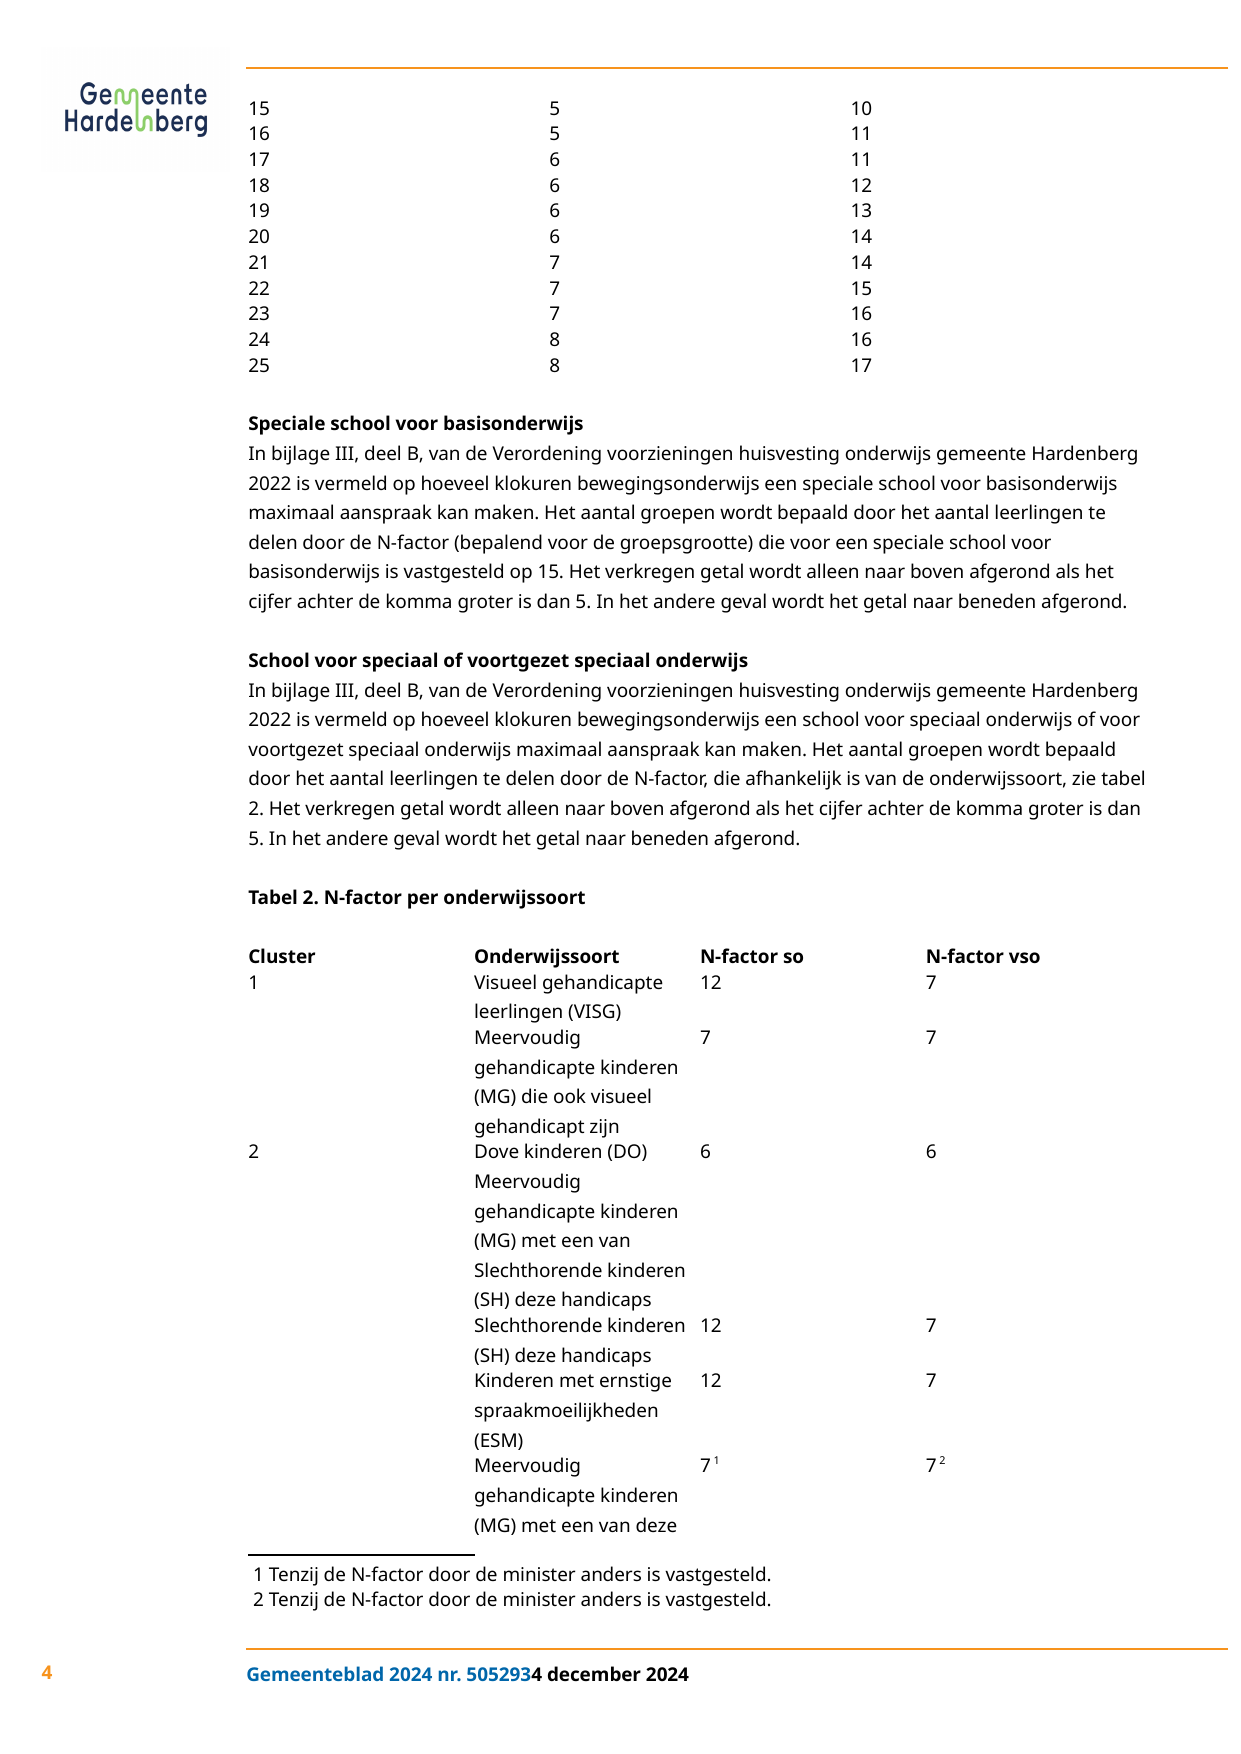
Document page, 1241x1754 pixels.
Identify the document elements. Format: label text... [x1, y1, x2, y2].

table_cell 22 [248, 275, 549, 301]
table_header Onderwijssoort [474, 943, 700, 969]
table_cell Slechthorende kinderen (SH) deze handicaps [474, 1313, 700, 1368]
table_cell 25 [248, 352, 549, 378]
table_cell 19 [248, 198, 549, 223]
table_cell 8 [549, 326, 850, 352]
text School voor speciaal of voortgezet speciaal onderwijs [248, 647, 1152, 673]
table_cell 7 [926, 969, 1152, 1024]
table_cell 7 [926, 1024, 1152, 1139]
table_cell 20 [248, 224, 549, 249]
table_cell Meervoudig gehandicapte kinderen (MG) met een van deze [474, 1453, 700, 1537]
table_cell [248, 1313, 474, 1368]
table_cell 16 [248, 121, 549, 146]
table_cell 14 [850, 224, 1152, 249]
table_cell 10 [850, 95, 1152, 121]
table_header N-factor vso [926, 943, 1152, 969]
table_cell 14 [850, 249, 1152, 275]
table_cell 7 [549, 301, 850, 326]
table_cell 12 [700, 1313, 926, 1368]
table_cell 8 [549, 352, 850, 378]
table_header Cluster [248, 943, 474, 969]
table_cell 12 [700, 969, 926, 1024]
table_cell 7 [926, 1368, 1152, 1453]
table_cell 11 [850, 121, 1152, 146]
table_cell 6 [549, 146, 850, 172]
table_cell 1 [248, 969, 474, 1139]
table_cell 7 [700, 1024, 926, 1139]
table_cell 5 [549, 95, 850, 121]
text Speciale school voor basisonderwijs [248, 411, 1152, 436]
table_cell 7 [926, 1313, 1152, 1368]
table_cell 6 [700, 1139, 926, 1312]
table_cell 18 [248, 172, 549, 198]
table_cell 7 [926, 1453, 1152, 1537]
table_cell 16 [850, 301, 1152, 326]
table_cell 12 [850, 172, 1152, 198]
table_cell 2 [248, 1139, 474, 1312]
table_cell 6 [926, 1139, 1152, 1312]
table_cell 24 [248, 326, 549, 352]
table_cell 12 [700, 1368, 926, 1453]
text In bijlage III, deel B, van de Verordening voorzieningen huisvesting onderwijs gemeente Hardenberg 2022 is vermeld op hoeveel klokuren bewegingsonderwijs een speciale school voor basisonderwijs maximaal aanspraak kan maken. Het aantal groepen wordt bepaald door het aantal leerlingen te delen door de N-factor (bepalend voor de groepsgrootte) die voor een speciale school voor basisonderwijs is vastgesteld op 15. Het verkregen getal wordt alleen naar boven afgerond als het cijfer achter de komma groter is dan 5. In het andere geval wordt het getal naar beneden afgerond. [248, 440, 1152, 614]
table_cell Dove kinderen (DO) Meervoudig gehandicapte kinderen (MG) met een van Slechthorende kinderen (SH) deze handicaps [474, 1139, 700, 1312]
table_cell 16 [850, 326, 1152, 352]
table_cell 7 [549, 249, 850, 275]
table_cell 13 [850, 198, 1152, 223]
table_cell 17 [850, 352, 1152, 378]
table_cell 5 [549, 121, 850, 146]
picture [41, 47, 231, 172]
table_cell 15 [850, 275, 1152, 301]
table_cell 6 [549, 224, 850, 249]
table_cell 7 [549, 275, 850, 301]
table_header N-factor so [700, 943, 926, 969]
table_cell 17 [248, 146, 549, 172]
table_cell [248, 1453, 474, 1537]
table_cell 21 [248, 249, 549, 275]
table_cell 15 [248, 95, 549, 121]
text Tabel 2. N-factor per onderwijssoort [248, 884, 1152, 910]
table_cell [248, 1368, 474, 1453]
table_cell 23 [248, 301, 549, 326]
table_cell 11 [850, 146, 1152, 172]
table_cell 6 [549, 198, 850, 223]
table_cell Visueel gehandicapte leerlingen (VISG) [474, 969, 700, 1024]
table_cell 6 [549, 172, 850, 198]
table_cell Meervoudig gehandicapte kinderen (MG) die ook visueel gehandicapt zijn [474, 1024, 700, 1139]
table_cell 7 [700, 1453, 926, 1537]
text In bijlage III, deel B, van de Verordening voorzieningen huisvesting onderwijs gemeente Hardenberg 2022 is vermeld op hoeveel klokuren bewegingsonderwijs een school voor speciaal onderwijs of voor voortgezet speciaal onderwijs maximaal aanspraak kan maken. Het aantal groepen wordt bepaald door het aantal leerlingen te delen door de N-factor, die afhankelijk is van de onderwijssoort, zie tabel 2. Het verkregen getal wordt alleen naar boven afgerond als het cijfer achter de komma groter is dan 5. In het andere geval wordt het getal naar beneden afgerond. [248, 677, 1152, 851]
table_cell Kinderen met ernstige spraakmoeilijkheden (ESM) [474, 1368, 700, 1453]
